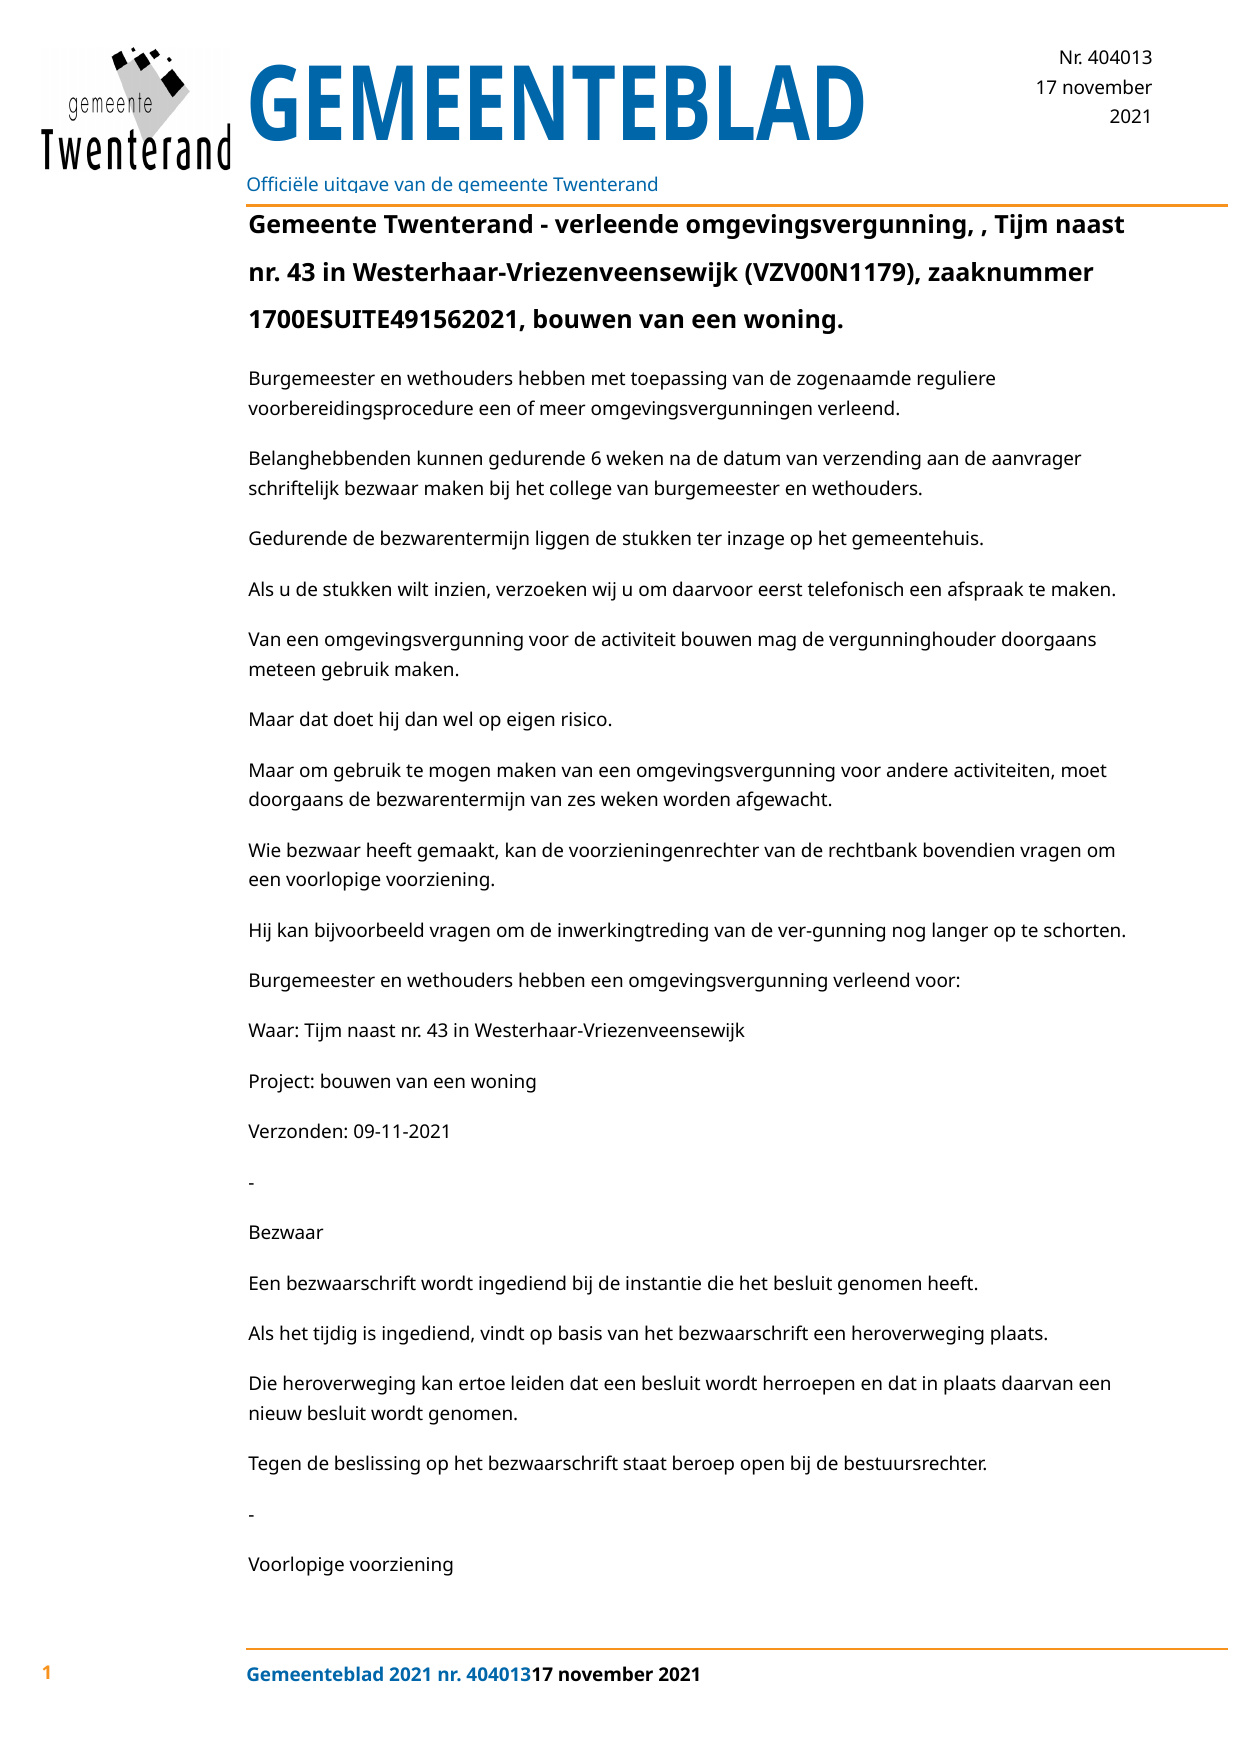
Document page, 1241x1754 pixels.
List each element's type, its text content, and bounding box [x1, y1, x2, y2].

text Wie bezwaar heeft gemaakt, kan de voorzieningenrechter van de rechtbank bovendien vragen om een voorlopige voorziening. [248, 837, 1152, 892]
text Belanghebbenden kunnen gedurende 6 weken na de datum van verzending aan de aanvrager schriftelijk bezwaar maken bij het college van burgemeester en wethouders. [248, 446, 1152, 501]
text Gemeente Twenterand - verleende omgevingsvergunning, , Tijm naast nr. 43 in Westerhaar-Vriezenveensewijk (VZV00N1179), zaaknummer 1700ESUITE491562021, bouwen van een woning. [248, 207, 1152, 336]
text Burgemeester en wethouders hebben met toepassing van de zogenaamde reguliere voorbereidingsprocedure een of meer omgevingsvergunningen verleend. [248, 366, 1152, 421]
text Van een omgevingsvergunning voor de activiteit bouwen mag de vergunninghouder doorgaans meteen gebruik maken. [248, 626, 1152, 682]
text - [248, 1169, 1152, 1194]
text Als het tijdig is ingediend, vindt op basis van het bezwaarschrift een heroverweging plaats. [248, 1320, 1152, 1346]
text Gedurende de bezwarentermijn liggen de stukken ter inzage op het gemeentehuis. [248, 526, 1152, 551]
text Als u de stukken wilt inzien, verzoeken wij u om daarvoor eerst telefonisch een afspraak te maken. [248, 576, 1152, 602]
text Project: bouwen van een woning [248, 1068, 1152, 1094]
picture [41, 47, 231, 172]
text - [248, 1501, 1152, 1527]
text Burgemeester en wethouders hebben een omgevingsvergunning verleend voor: [248, 967, 1152, 993]
text Voorlopige voorziening [248, 1551, 1152, 1577]
text Een bezwaarschrift wordt ingediend bij de instantie die het besluit genomen heeft. [248, 1270, 1152, 1295]
text Maar om gebruik te mogen maken van een omgevingsvergunning voor andere activiteiten, moet doorgaans de bezwarentermijn van zes weken worden afgewacht. [248, 757, 1152, 812]
text Hij kan bijvoorbeeld vragen om de inwerkingtreding van de ver-gunning nog langer op te schorten. [248, 917, 1152, 942]
text Maar dat doet hij dan wel op eigen risico. [248, 706, 1152, 732]
text Die heroverweging kan ertoe leiden dat een besluit wordt herroepen en dat in plaats daarvan een nieuw besluit wordt genomen. [248, 1371, 1152, 1426]
text Bezwaar [248, 1219, 1152, 1245]
text Tegen de beslissing op het bezwaarschrift staat beroep open bij de bestuursrechter. [248, 1451, 1152, 1476]
text Verzonden: 09-11-2021 [248, 1118, 1152, 1144]
text Waar: Tijm naast nr. 43 in Westerhaar-Vriezenveensewijk [248, 1018, 1152, 1043]
